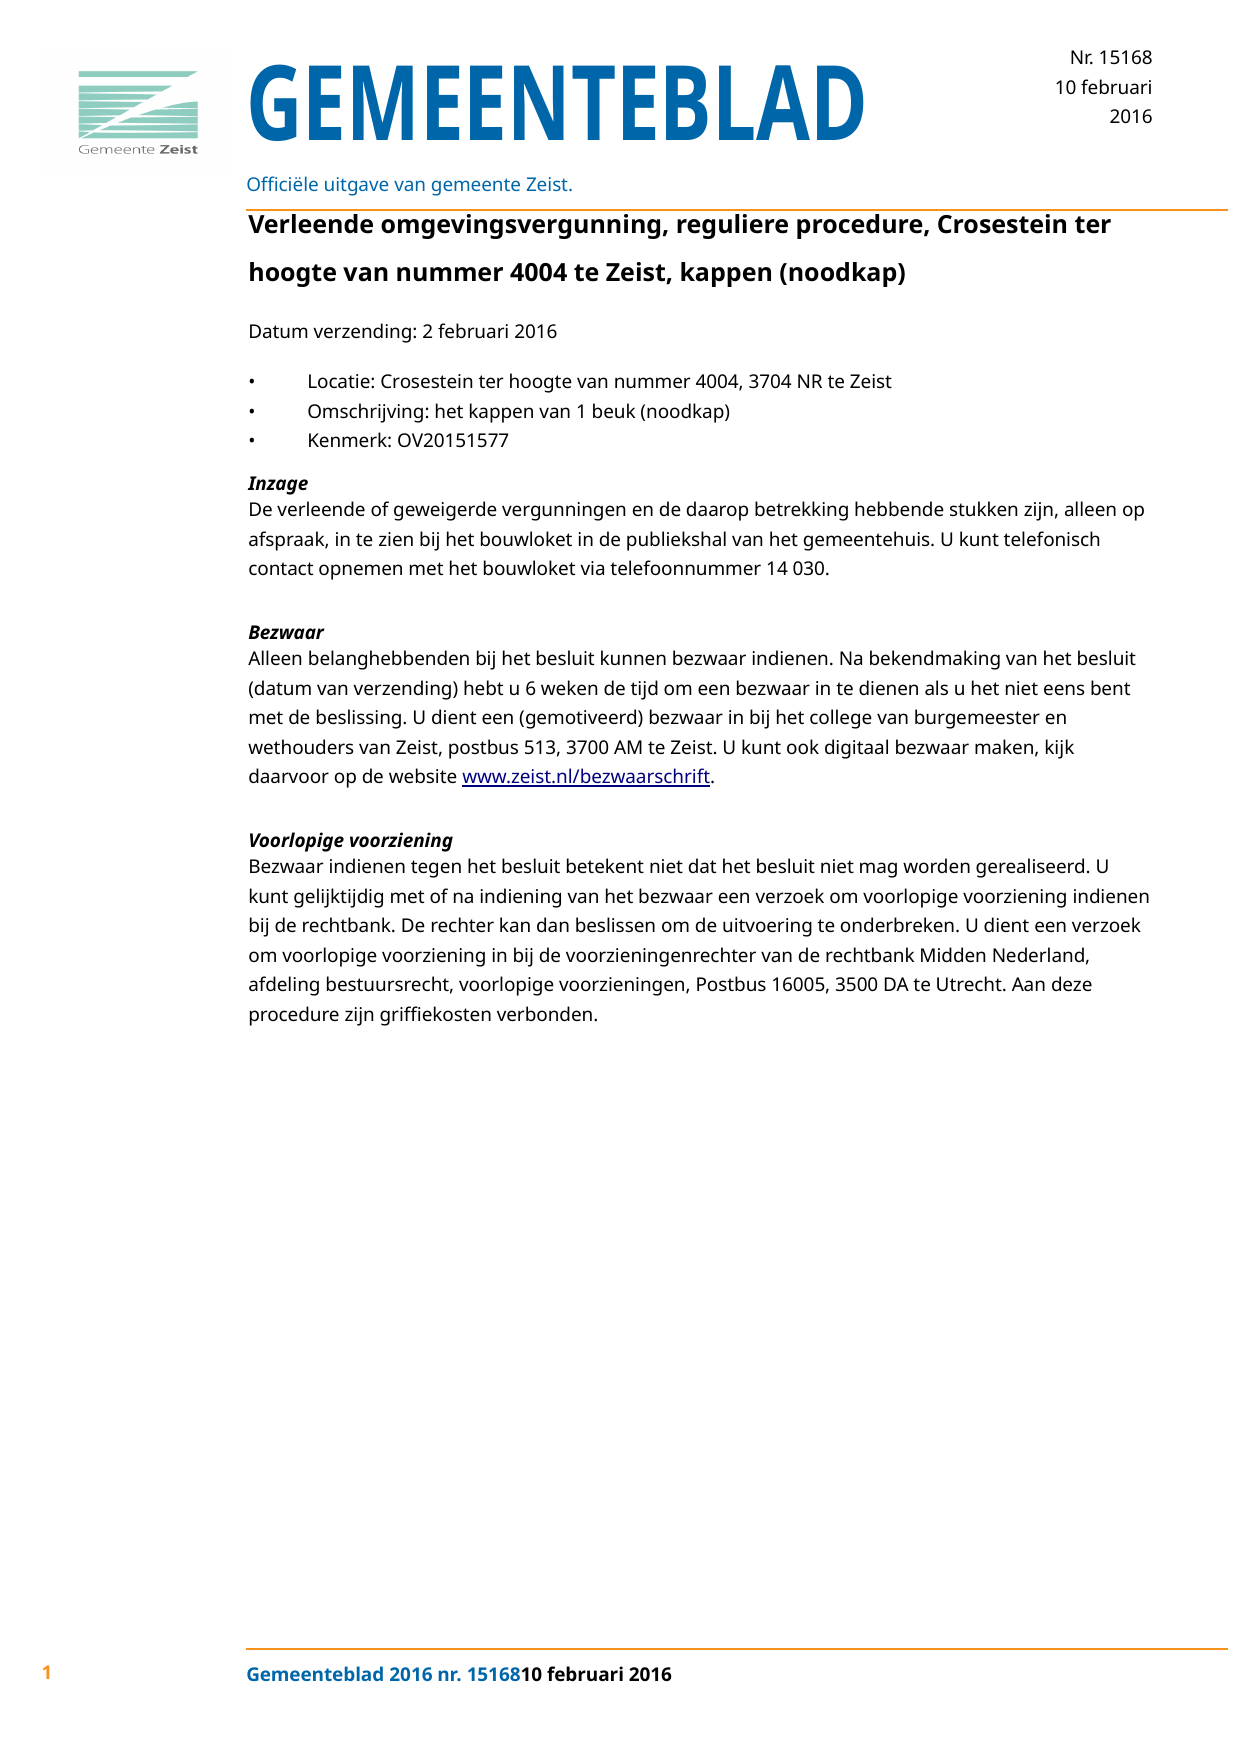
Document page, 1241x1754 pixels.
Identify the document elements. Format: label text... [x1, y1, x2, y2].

picture [41, 47, 231, 172]
text Bezwaar indienen tegen het besluit betekent niet dat het besluit niet mag worden gerealiseerd. U kunt gelijktijdig met of na indiening van het bezwaar een verzoek om voorlopige voorziening indienen bij de rechtbank. De rechter kan dan beslissen om de uitvoering te onderbreken. U dient een verzoek om voorlopige voorziening in bij de voorzieningenrechter van de rechtbank Midden Nederland, afdeling bestuursrecht, voorlopige voorzieningen, Postbus 16005, 3500 DA te Utrecht. Aan deze procedure zijn griffiekosten verbonden. [248, 853, 1152, 1027]
text De verleende of geweigerde vergunningen en de daarop betrekking hebbende stukken zijn, alleen op afspraak, in te zien bij het bouwloket in de publiekshal van het gemeentehuis. U kunt telefonisch contact opnemen met het bouwloket via telefoonnummer 14 030. [248, 496, 1152, 581]
list Kenmerk: OV20151577 [248, 427, 1152, 453]
text Verleende omgevingsvergunning, reguliere procedure, Crosestein ter hoogte van nummer 4004 te Zeist, kappen (noodkap) [248, 211, 1152, 288]
text Bezwaar [248, 619, 1152, 645]
text Voorlopige voorziening [248, 827, 1152, 853]
text Datum verzending: 2 februari 2016 [248, 318, 1152, 344]
list Omschrijving: het kappen van 1 beuk (noodkap) [248, 398, 1152, 424]
text Inzage [248, 471, 1152, 496]
text Alleen belanghebbenden bij het besluit kunnen bezwaar indienen. Na bekendmaking van het besluit (datum van verzending) hebt u 6 weken de tijd om een bezwaar in te dienen als u het niet eens bent met de beslissing. U dient een (gemotiveerd) bezwaar in bij het college van burgemeester en wethouders van Zeist, postbus 513, 3700 AM te Zeist. U kunt ook digitaal bezwaar maken, kijk daarvoor op de website www.zeist.nl/bezwaarschrift. [248, 645, 1152, 789]
list Locatie: Crosestein ter hoogte van nummer 4004, 3704 NR te Zeist [248, 368, 1152, 394]
